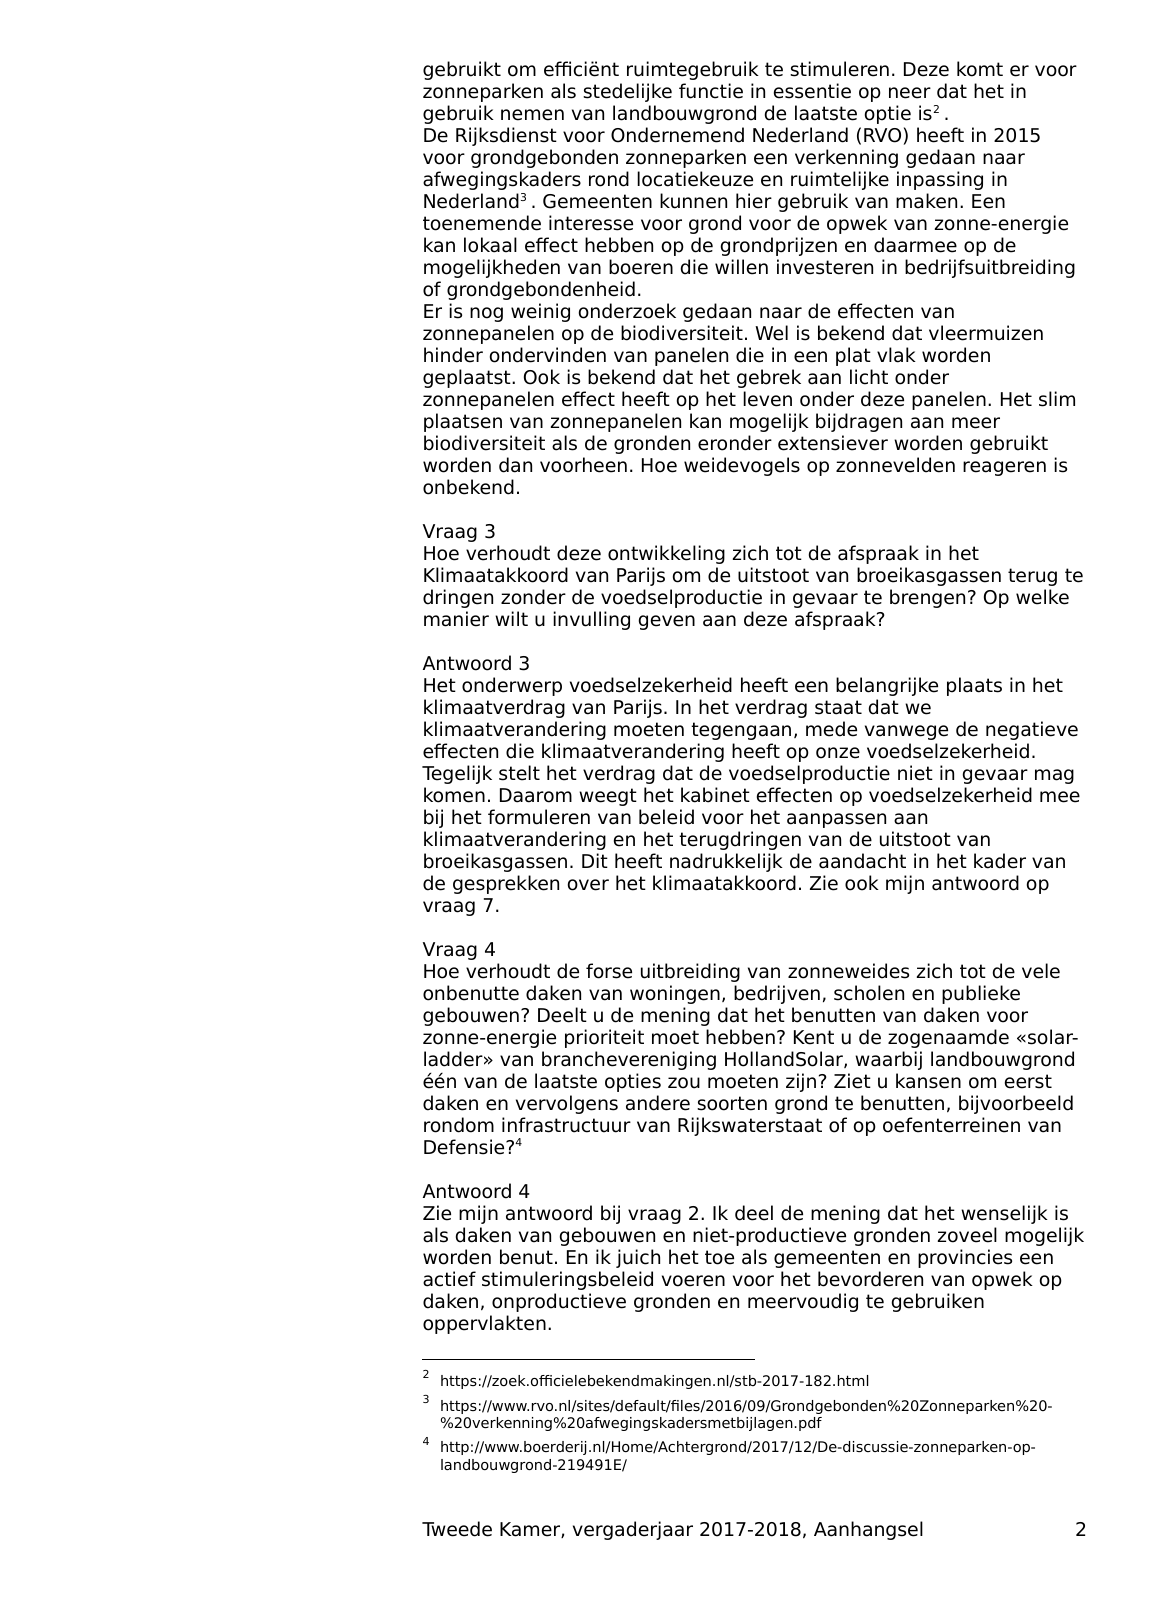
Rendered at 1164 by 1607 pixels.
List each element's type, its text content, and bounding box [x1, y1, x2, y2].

text gebruikt om efficiënt ruimtegebruik te stimuleren. Deze komt er voor zonneparken als stedelijke functie in essentie op neer dat het in gebruik nemen van landbouwgrond de laatste optie is. [422, 59, 1087, 125]
text Er is nog weinig onderzoek gedaan naar de effecten van zonnepanelen op de biodiversiteit. Wel is bekend dat vleermuizen hinder ondervinden van panelen die in een plat vlak worden geplaatst. Ook is bekend dat het gebrek aan licht onder zonnepanelen effect heeft op het leven onder deze panelen. Het slim plaatsen van zonnepanelen kan mogelijk bijdragen aan meer biodiversiteit als de gronden eronder extensiever worden gebruikt worden dan voorheen. Hoe weidevogels op zonnevelden reageren is onbekend. [422, 301, 1087, 499]
text Hoe verhoudt de forse uitbreiding van zonneweides zich tot de vele onbenutte daken van woningen, bedrijven, scholen en publieke gebouwen? Deelt u de mening dat het benutten van daken voor zonne-energie prioriteit moet hebben? Kent u de zogenaamde «solar-ladder» van branchevereniging HollandSolar, waarbij landbouwgrond één van de laatste opties zou moeten zijn? Ziet u kansen om eerst daken en vervolgens andere soorten grond te benutten, bijvoorbeeld rondom infrastructuur van Rijkswaterstaat of op oefenterreinen van Defensie? [422, 961, 1087, 1159]
text Antwoord 3 [422, 653, 1087, 675]
text Vraag 4 [422, 939, 1087, 961]
text https://www.rvo.nl/sites/default/files/2016/09/Grondgebonden%20Zonneparken%20-%20verkenning%20afwegingskadersmetbijlagen.pdf [422, 1393, 1087, 1432]
text Vraag 3 [422, 521, 1087, 543]
text Het onderwerp voedselzekerheid heeft een belangrijke plaats in het klimaatverdrag van Parijs. In het verdrag staat dat we klimaatverandering moeten tegengaan, mede vanwege de negatieve effecten die klimaatverandering heeft op onze voedselzekerheid. Tegelijk stelt het verdrag dat de voedselproductie niet in gevaar mag komen. Daarom weegt het kabinet effecten op voedselzekerheid mee bij het formuleren van beleid voor het aanpassen aan klimaatverandering en het terugdringen van de uitstoot van broeikasgassen. Dit heeft nadrukkelijk de aandacht in het kader van de gesprekken over het klimaatakkoord. Zie ook mijn antwoord op vraag 7. [422, 675, 1087, 917]
text Hoe verhoudt deze ontwikkeling zich tot de afspraak in het Klimaatakkoord van Parijs om de uitstoot van broeikasgassen terug te dringen zonder de voedselproductie in gevaar te brengen? Op welke manier wilt u invulling geven aan deze afspraak? [422, 543, 1087, 631]
text De Rijksdienst voor Ondernemend Nederland (RVO) heeft in 2015 voor grondgebonden zonneparken een verkenning gedaan naar afwegingskaders rond locatiekeuze en ruimtelijke inpassing in Nederland. Gemeenten kunnen hier gebruik van maken. Een toenemende interesse voor grond voor de opwek van zonne-energie kan lokaal effect hebben op de grondprijzen en daarmee op de mogelijkheden van boeren die willen investeren in bedrijfsuitbreiding of grondgebondenheid. [422, 125, 1087, 301]
text Zie mijn antwoord bij vraag 2. Ik deel de mening dat het wenselijk is als daken van gebouwen en niet-productieve gronden zoveel mogelijk worden benut. En ik juich het toe als gemeenten en provincies een actief stimuleringsbeleid voeren voor het bevorderen van opwek op daken, onproductieve gronden en meervoudig te gebruiken oppervlakten. [422, 1203, 1087, 1335]
text Antwoord 4 [422, 1181, 1087, 1203]
text http://www.boerderij.nl/Home/Achtergrond/2017/12/De-discussie-zonneparken-op-landbouwgrond-219491E/ [422, 1435, 1087, 1474]
text https://zoek.officielebekendmakingen.nl/stb-2017-182.html [422, 1368, 1087, 1391]
